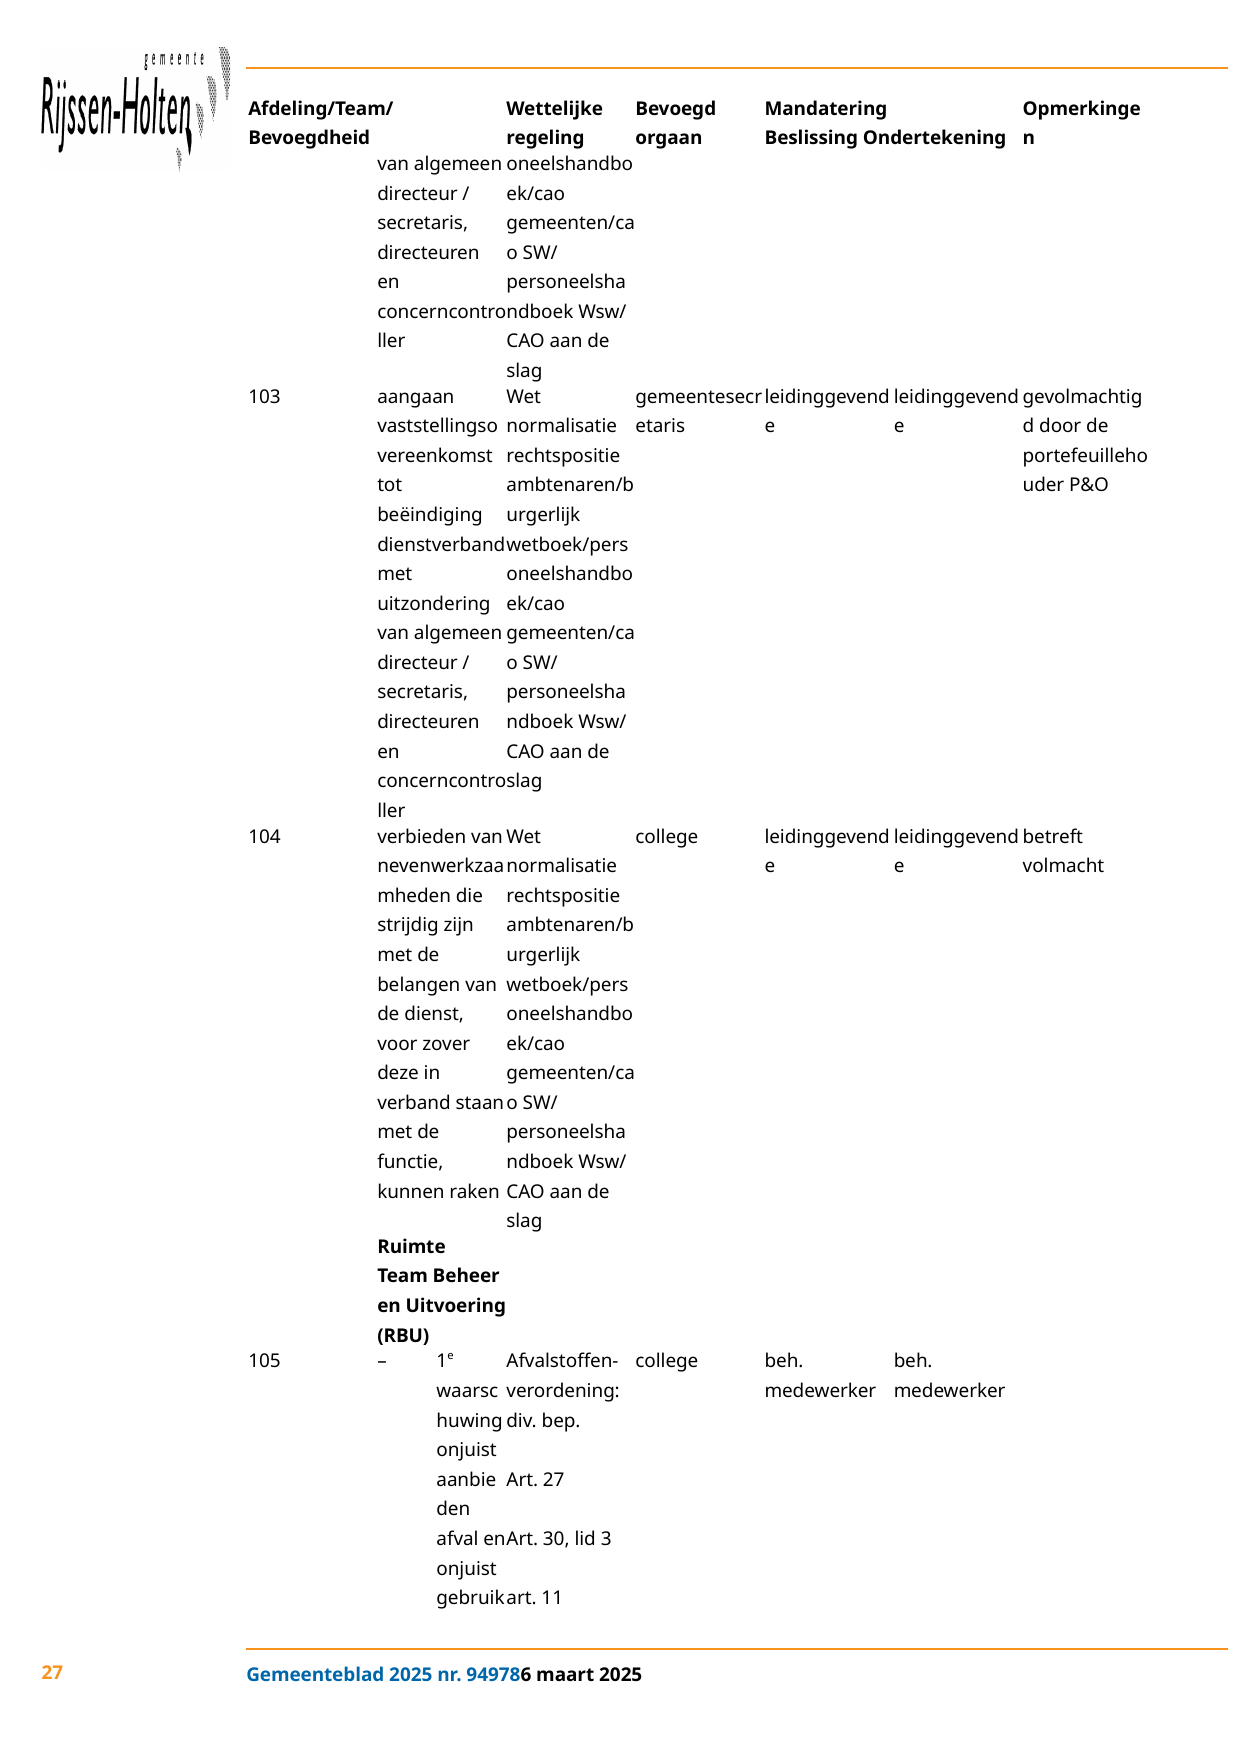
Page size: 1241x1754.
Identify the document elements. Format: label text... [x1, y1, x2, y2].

table_cell 1e waarschuwing onjuist aanbieden afval en onjuist gebruik [377, 1348, 506, 1610]
table_cell gemeentesecretaris [635, 383, 764, 823]
table_cell gevolmachtigd door de portefeuillehouder P&O [1023, 383, 1152, 823]
table_header Opmerkingen [1023, 95, 1152, 150]
table_cell beh. medewerker [764, 1348, 893, 1610]
table_cell beh. medewerker [894, 1348, 1022, 1610]
table_cell 104 [248, 823, 377, 1233]
table_cell [635, 1233, 764, 1348]
picture [41, 47, 231, 172]
table_cell [894, 150, 1022, 383]
table_cell Wet normalisatie rechtspositie ambtenaren/burgerlijk wetboek/personeelshandboek/cao gemeenten/cao SW/ personeelshandboek Wsw/ CAO aan de slag [506, 383, 635, 823]
table_cell [248, 150, 377, 383]
table_cell [635, 150, 764, 383]
table_cell van algemeen directeur / secretaris, directeuren en concerncontroller [377, 150, 506, 383]
table_cell college [635, 823, 764, 1233]
table_cell [1023, 150, 1152, 383]
table_header Wettelijke regeling [506, 95, 635, 150]
table_cell Wet normalisatie rechtspositie ambtenaren/burgerlijk wetboek/personeelshandboek/cao gemeenten/cao SW/ personeelshandboek Wsw/ CAO aan de slag [506, 823, 635, 1233]
table_cell [1023, 1233, 1152, 1348]
table_cell [248, 1233, 377, 1348]
table_cell 103 [248, 383, 377, 823]
table_cell [1023, 1348, 1152, 1610]
table_cell [764, 1233, 893, 1348]
table_cell Ruimte Team Beheer en Uitvoering (RBU) [377, 1233, 506, 1348]
table_cell aangaan vaststellingsovereenkomst tot beëindiging dienstverband met uitzondering van algemeen directeur / secretaris, directeuren en concerncontroller [377, 383, 506, 823]
table_cell leidinggevende [894, 823, 1022, 1233]
table_cell verbieden van nevenwerkzaamheden die strijdig zijn met de belangen van de dienst, voor zover deze in verband staan met de functie, kunnen raken [377, 823, 506, 1233]
table_cell Afvalstoffen- verordening: div. bep. Art. 27 Art. 30, lid 3 art. 11 [506, 1348, 635, 1610]
table_cell betreft volmacht [1023, 823, 1152, 1233]
table_header Afdeling/Team/Bevoegdheid [248, 95, 506, 150]
table_header Bevoegd orgaan [635, 95, 764, 150]
table_cell leidinggevende [894, 383, 1022, 823]
table_cell leidinggevende [764, 383, 893, 823]
table_cell college [635, 1348, 764, 1610]
table_cell [764, 150, 893, 383]
table_cell [506, 1233, 635, 1348]
table_cell [894, 1233, 1022, 1348]
table_cell oneelshandboek/cao gemeenten/cao SW/ personeelshandboek Wsw/ CAO aan de slag [506, 150, 635, 383]
table_header Mandatering Beslissing Ondertekening [764, 95, 1022, 150]
table_cell leidinggevende [764, 823, 893, 1233]
table_cell 105 [248, 1348, 377, 1610]
